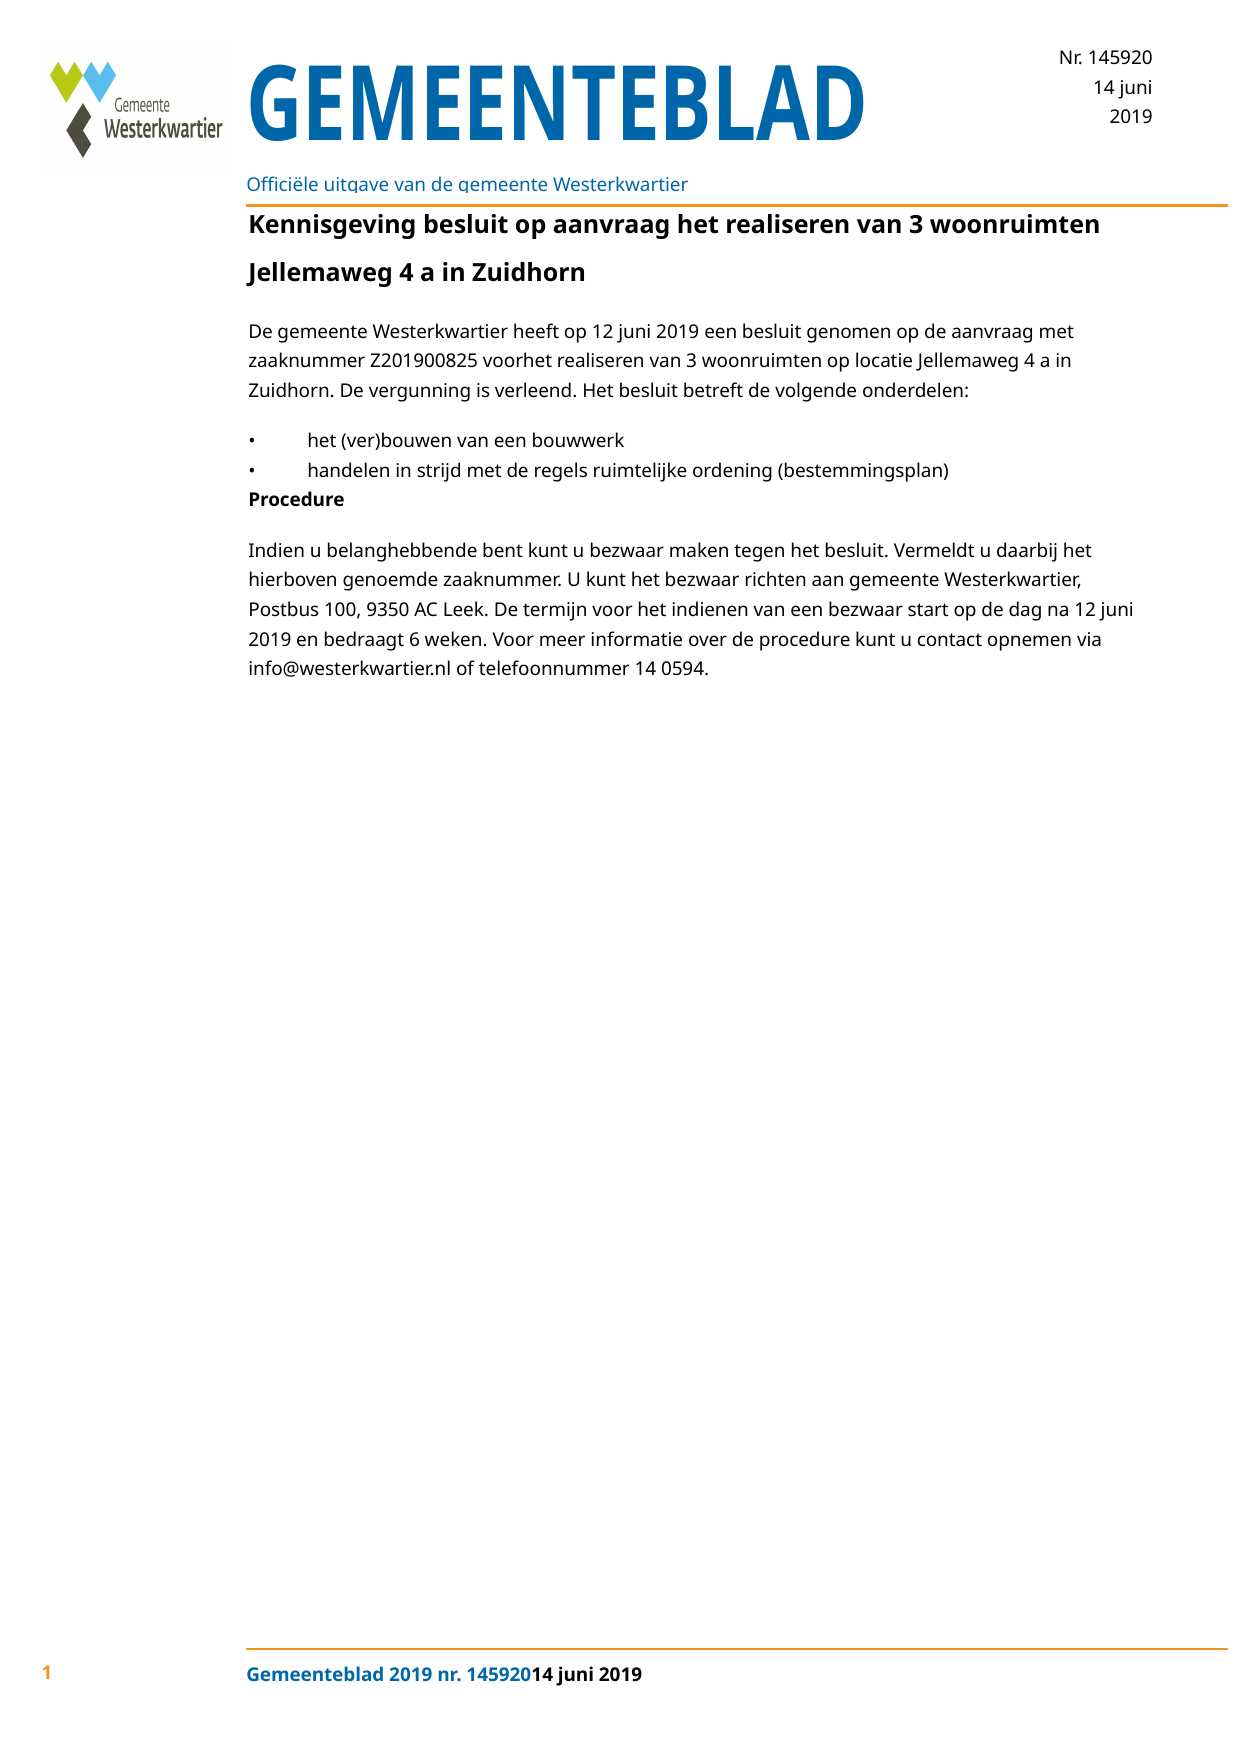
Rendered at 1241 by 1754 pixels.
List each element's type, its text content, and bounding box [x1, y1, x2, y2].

list het (ver)bouwen van een bouwwerk [248, 427, 1152, 453]
list handelen in strijd met de regels ruimtelijke ordening (bestemmingsplan) [248, 457, 1152, 483]
text De gemeente Westerkwartier heeft op 12 juni 2019 een besluit genomen op de aanvraag met zaaknummer Z201900825 voorhet realiseren van 3 woonruimten op locatie Jellemaweg 4 a in Zuidhorn. De vergunning is verleend. Het besluit betreft de volgende onderdelen: [248, 318, 1152, 403]
text Kennisgeving besluit op aanvraag het realiseren van 3 woonruimten Jellemaweg 4 a in Zuidhorn [248, 207, 1152, 288]
picture [41, 47, 231, 172]
text Procedure [248, 487, 1152, 512]
text Indien u belanghebbende bent kunt u bezwaar maken tegen het besluit. Vermeldt u daarbij het hierboven genoemde zaaknummer. U kunt het bezwaar richten aan gemeente Westerkwartier, Postbus 100, 9350 AC Leek. De termijn voor het indienen van een bezwaar start op de dag na 12 juni 2019 en bedraagt 6 weken. Voor meer informatie over de procedure kunt u contact opnemen via info@westerkwartier.nl of telefoonnummer 14 0594. [248, 537, 1152, 681]
